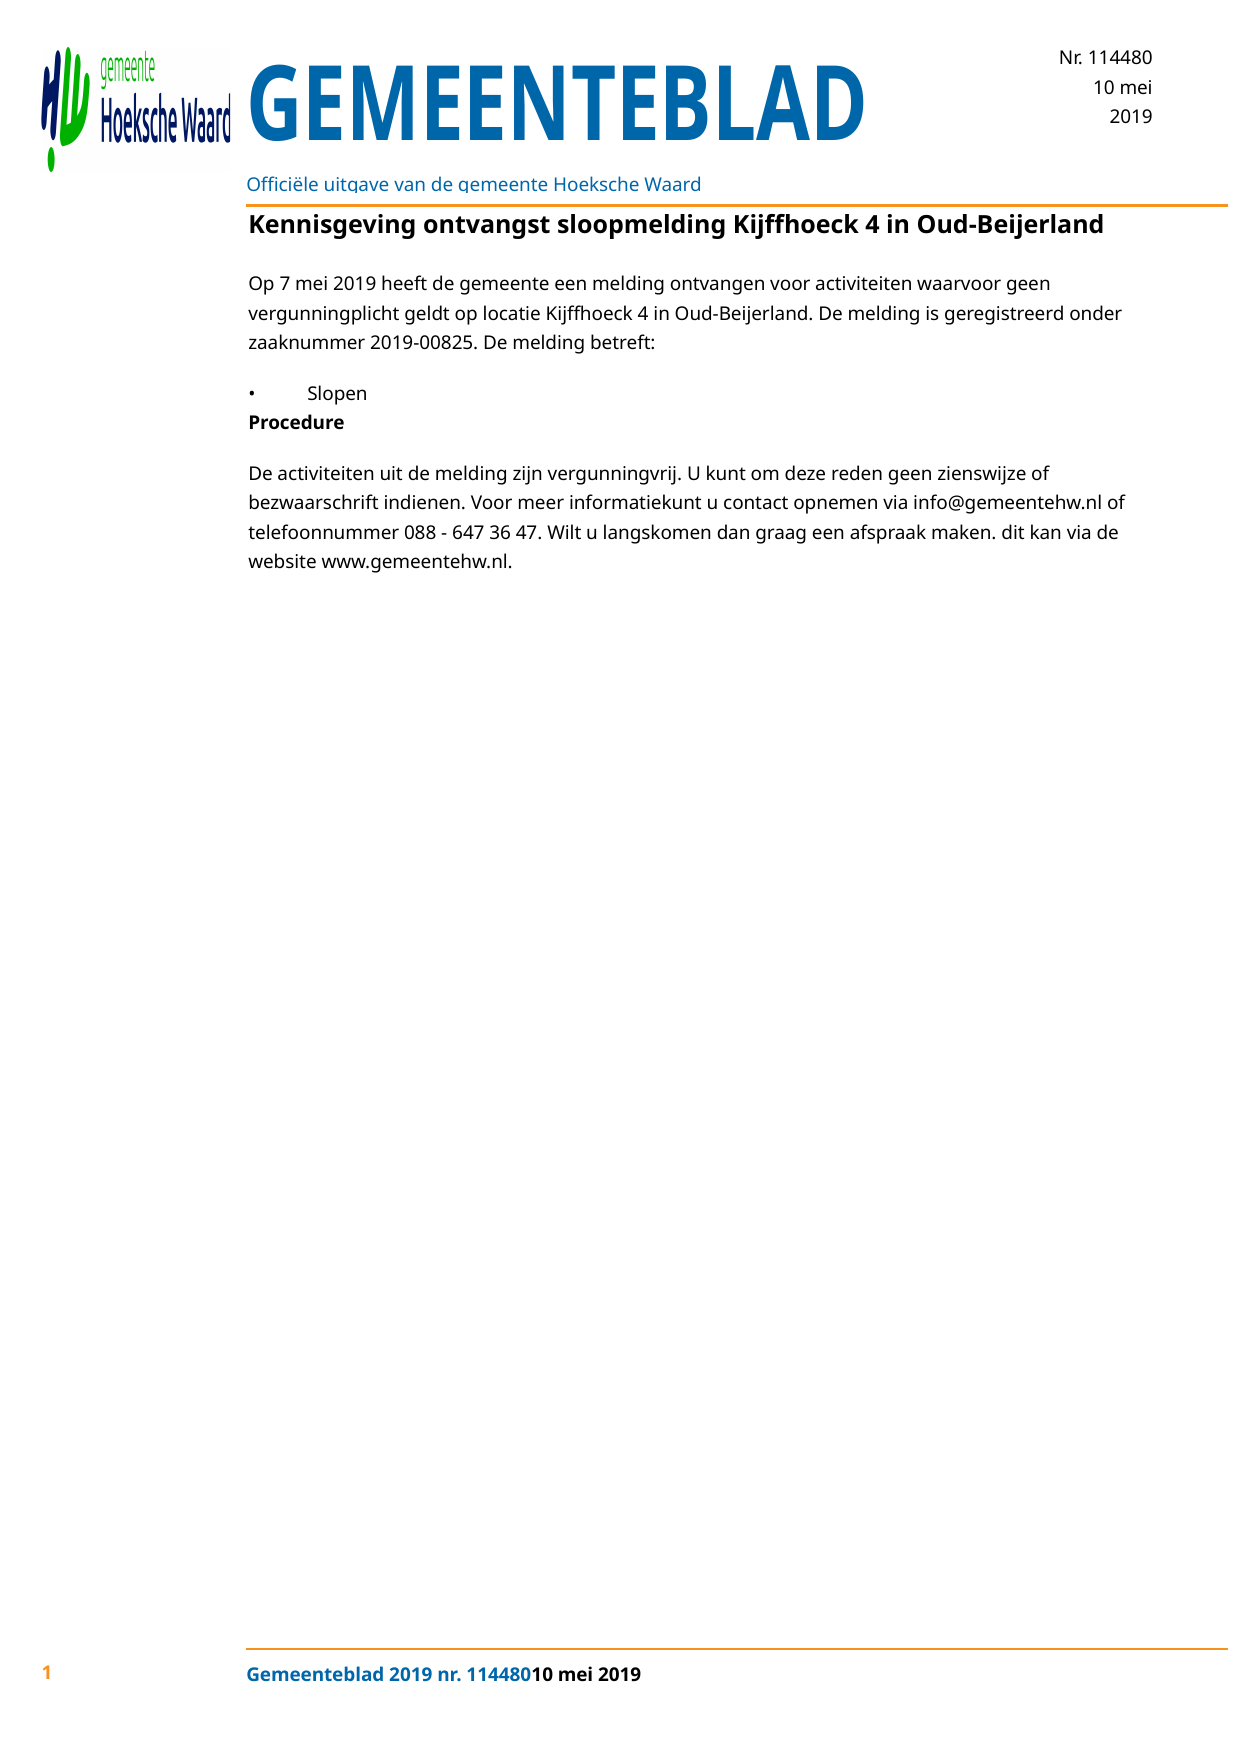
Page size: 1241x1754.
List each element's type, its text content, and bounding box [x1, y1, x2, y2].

list Slopen [248, 380, 1152, 406]
text De activiteiten uit de melding zijn vergunningvrij. U kunt om deze reden geen zienswijze of bezwaarschrift indienen. Voor meer informatiekunt u contact opnemen via info@gemeentehw.nl of telefoonnummer 088 - 647 36 47. Wilt u langskomen dan graag een afspraak maken. dit kan via de website www.gemeentehw.nl. [248, 460, 1152, 574]
picture [41, 47, 231, 172]
text Kennisgeving ontvangst sloopmelding Kijffhoeck 4 in Oud-Beijerland [248, 207, 1152, 241]
text Procedure [248, 409, 1152, 435]
text Op 7 mei 2019 heeft de gemeente een melding ontvangen voor activiteiten waarvoor geen vergunningplicht geldt op locatie Kijffhoeck 4 in Oud-Beijerland. De melding is geregistreerd onder zaaknummer 2019-00825. De melding betreft: [248, 270, 1152, 355]
